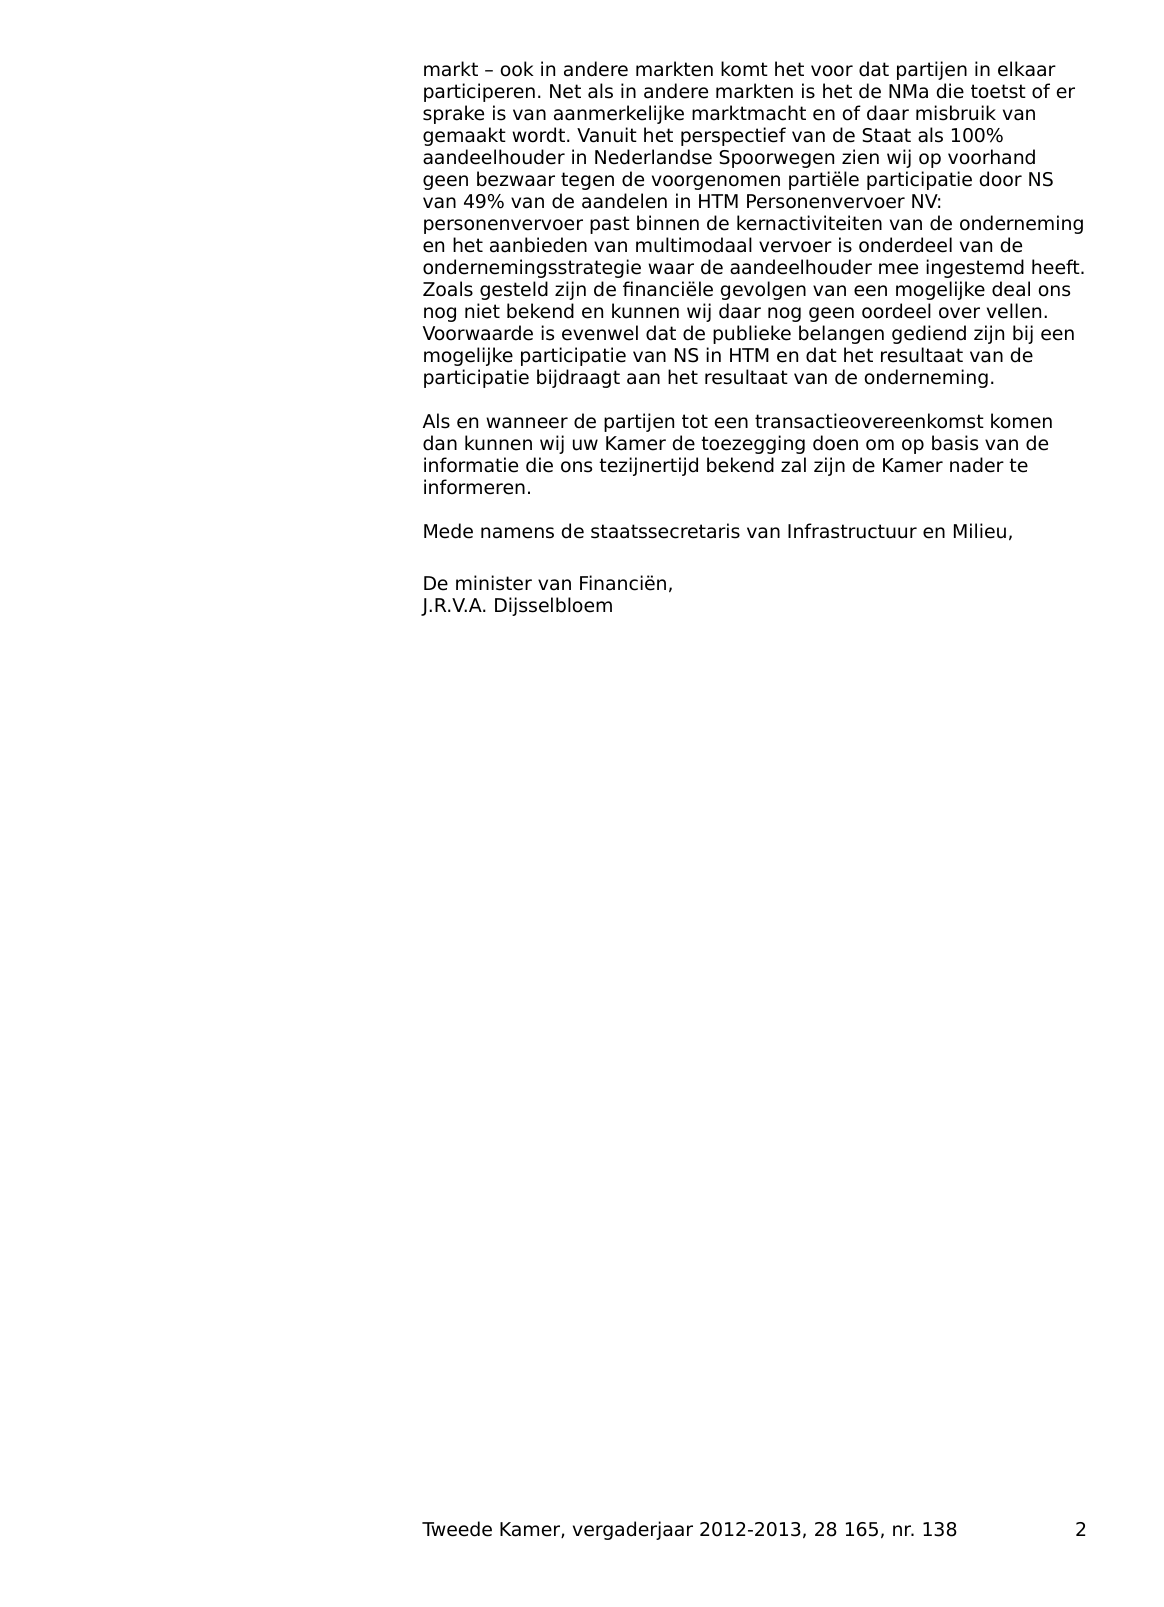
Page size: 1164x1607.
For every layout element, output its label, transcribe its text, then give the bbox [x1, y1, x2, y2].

text Mede namens de staatssecretaris van Infrastructuur en Milieu, [422, 521, 1087, 543]
text De minister van Financiën, J.R.V.A. Dijsselbloem [422, 573, 1087, 617]
text Als en wanneer de partijen tot een transactieovereenkomst komen dan kunnen wij uw Kamer de toezegging doen om op basis van de informatie die ons tezijnertijd bekend zal zijn de Kamer nader te informeren. [422, 411, 1087, 499]
text markt – ook in andere markten komt het voor dat partijen in elkaar participeren. Net als in andere markten is het de NMa die toetst of er sprake is van aanmerkelijke marktmacht en of daar misbruik van gemaakt wordt. Vanuit het perspectief van de Staat als 100% aandeelhouder in Nederlandse Spoorwegen zien wij op voorhand geen bezwaar tegen de voorgenomen partiële participatie door NS van 49% van de aandelen in HTM Personenvervoer NV: personenvervoer past binnen de kernactiviteiten van de onderneming en het aanbieden van multimodaal vervoer is onderdeel van de ondernemingsstrategie waar de aandeelhouder mee ingestemd heeft. Zoals gesteld zijn de financiële gevolgen van een mogelijke deal ons nog niet bekend en kunnen wij daar nog geen oordeel over vellen. Voorwaarde is evenwel dat de publieke belangen gediend zijn bij een mogelijke participatie van NS in HTM en dat het resultaat van de participatie bijdraagt aan het resultaat van de onderneming. [422, 59, 1087, 389]
